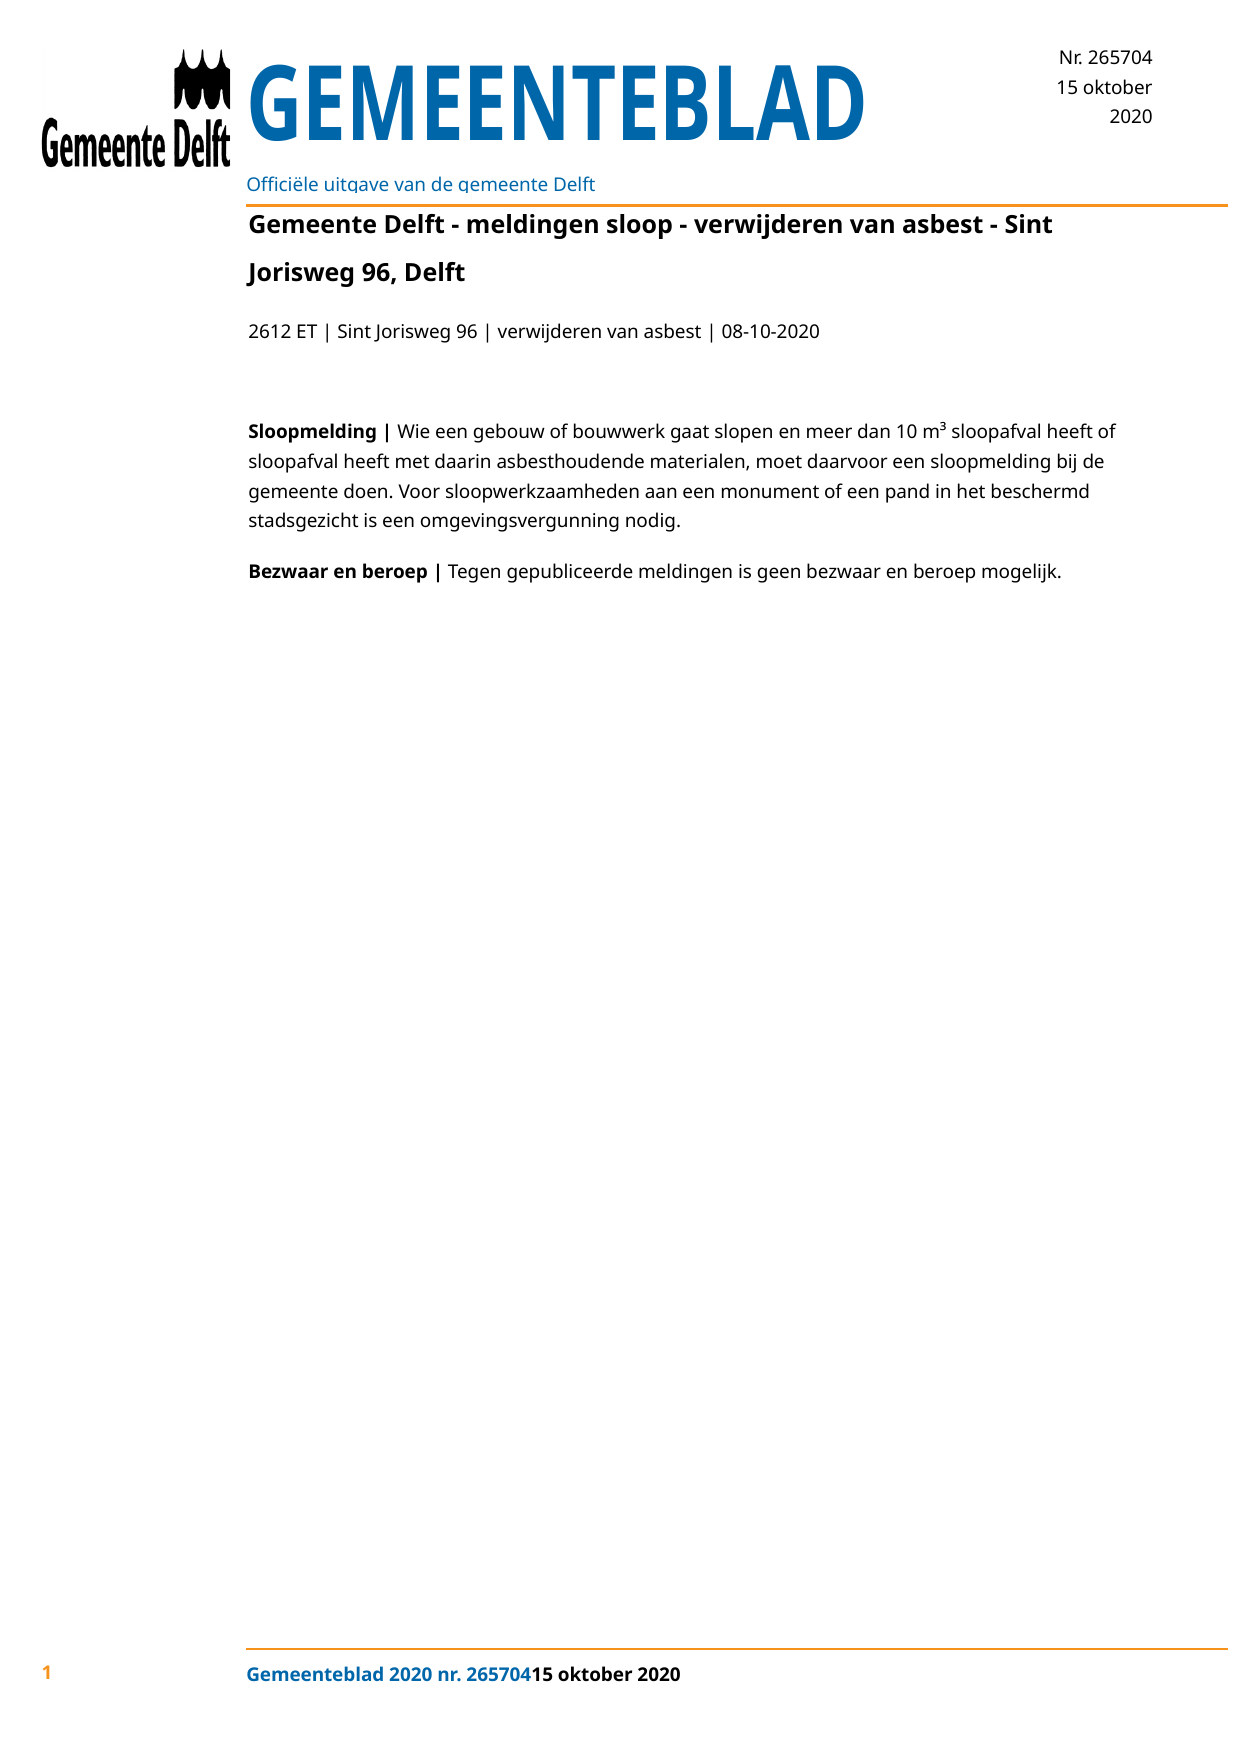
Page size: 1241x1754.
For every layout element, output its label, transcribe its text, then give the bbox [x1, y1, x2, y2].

text Sloopmelding | Wie een gebouw of bouwwerk gaat slopen en meer dan 10 m³ sloopafval heeft of sloopafval heeft met daarin asbesthoudende materialen, moet daarvoor een sloopmelding bij de gemeente doen. Voor sloopwerkzaamheden aan een monument of een pand in het beschermd stadsgezicht is een omgevingsvergunning nodig. [248, 419, 1152, 533]
text Gemeente Delft - meldingen sloop - verwijderen van asbest - Sint Jorisweg 96, Delft [248, 207, 1152, 288]
text 2612 ET | Sint Jorisweg 96 | verwijderen van asbest | 08-10-2020 [248, 318, 1152, 344]
text Bezwaar en beroep | Tegen gepubliceerde meldingen is geen bezwaar en beroep mogelijk. [248, 558, 1152, 584]
picture [41, 47, 231, 172]
